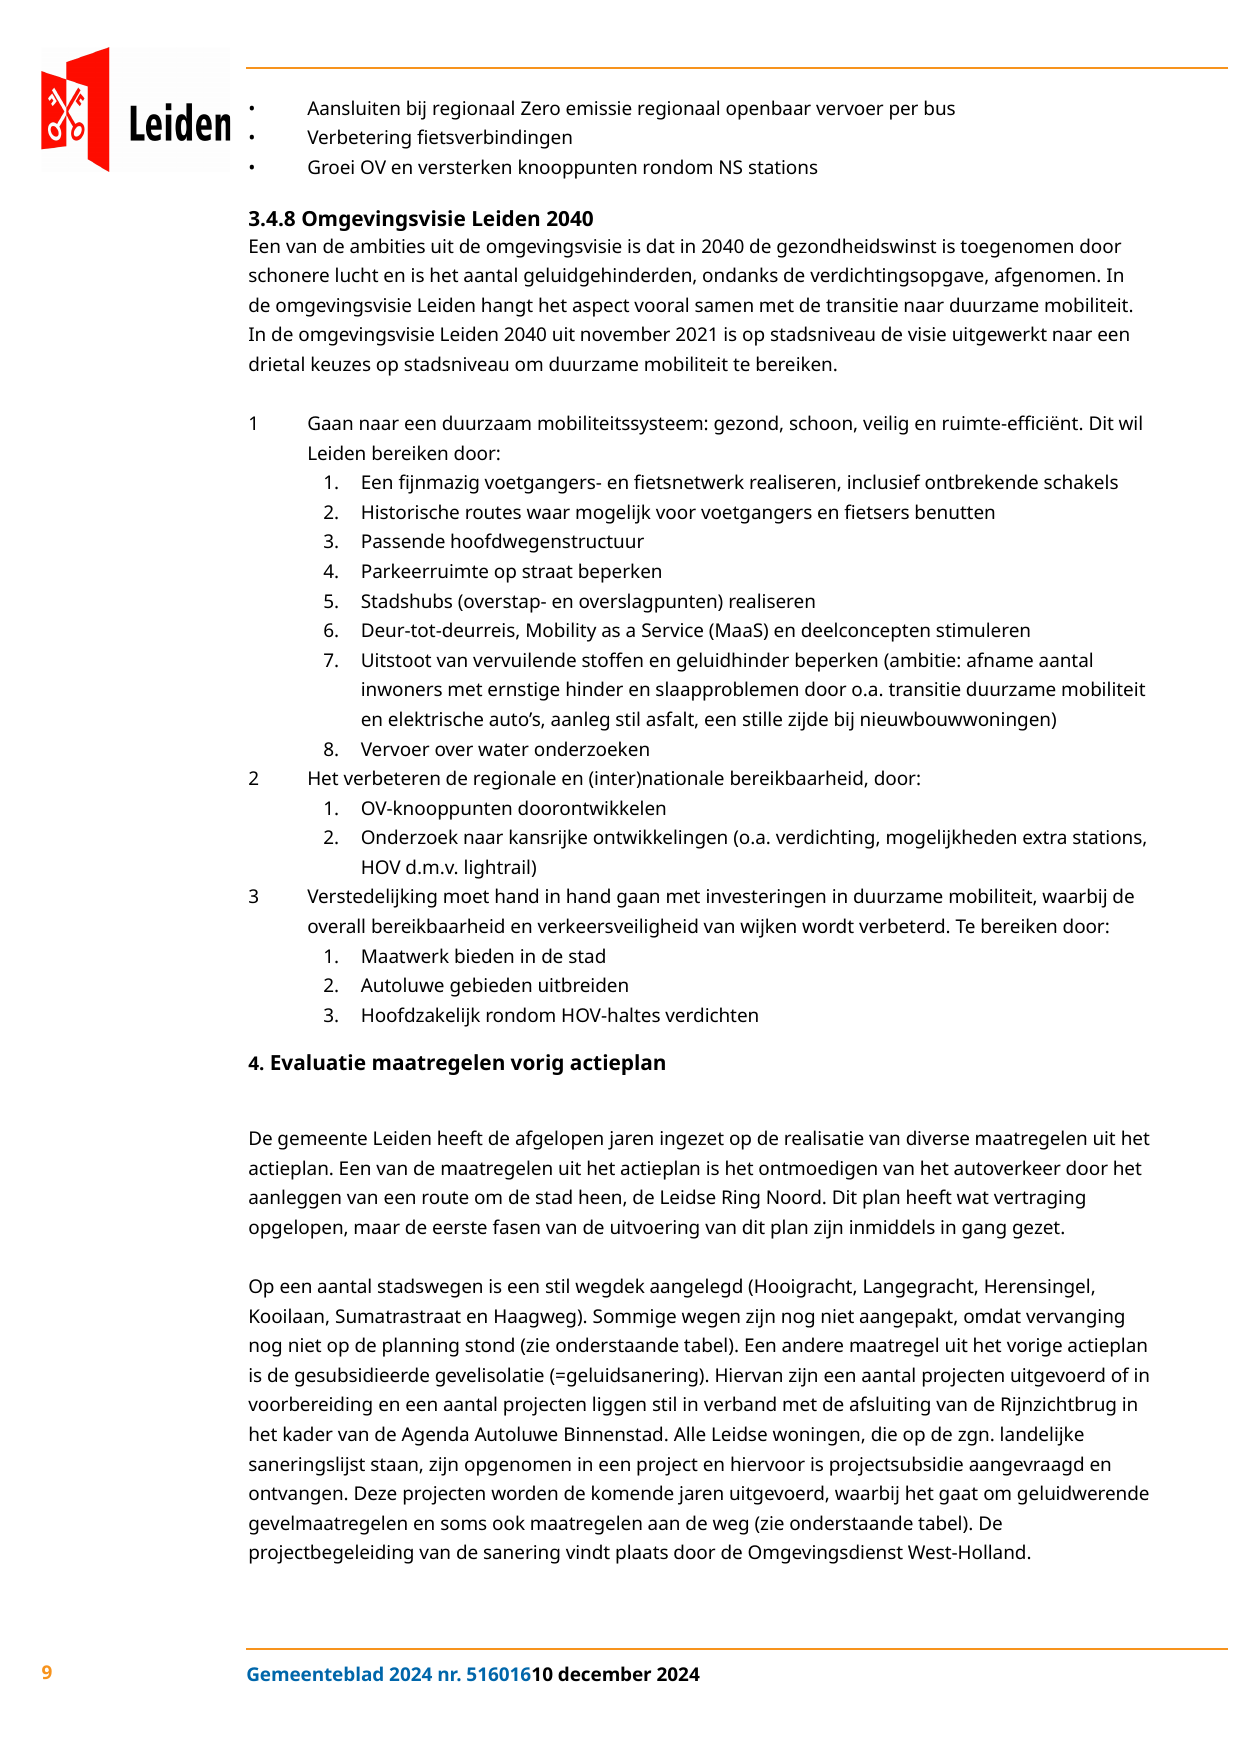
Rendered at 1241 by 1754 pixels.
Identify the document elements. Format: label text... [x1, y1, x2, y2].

text Een van de ambities uit de omgevingsvisie is dat in 2040 de gezondheidswinst is toegenomen door schonere lucht en is het aantal geluidgehinderden, ondanks de verdichtingsopgave, afgenomen. In de omgevingsvisie Leiden hangt het aspect vooral samen met de transitie naar duurzame mobiliteit. In de omgevingsvisie Leiden 2040 uit november 2021 is op stadsniveau de visie uitgewerkt naar een drietal keuzes op stadsniveau om duurzame mobiliteit te bereiken. [248, 233, 1152, 377]
list Uitstoot van vervuilende stoffen en geluidhinder beperken (ambitie: afname aantal inwoners met ernstige hinder en slaapproblemen door o.a. transitie duurzame mobiliteit en elektrische auto’s, aanleg stil asfalt, een stille zijde bij nieuwbouwwoningen) [323, 647, 1152, 732]
list Gaan naar een duurzaam mobiliteitssysteem: gezond, schoon, veilig en ruimte-efficiënt. Dit wil Leiden bereiken door: [248, 410, 1152, 466]
list Onderzoek naar kansrijke ontwikkelingen (o.a. verdichting, mogelijkheden extra stations, HOV d.m.v. lightrail) [323, 824, 1152, 880]
list Verstedelijking moet hand in hand gaan met investeringen in duurzame mobiliteit, waarbij de overall bereikbaarheid en verkeersveiligheid van wijken wordt verbeterd. Te bereiken door: [248, 884, 1152, 939]
list Een fijnmazig voetgangers- en fietsnetwerk realiseren, inclusief ontbrekende schakels [323, 469, 1152, 495]
list Groei OV en versterken knooppunten rondom NS stations [248, 154, 1152, 180]
list Het verbeteren de regionale en (inter)nationale bereikbaarheid, door: [248, 765, 1152, 791]
list Autoluwe gebieden uitbreiden [323, 972, 1152, 998]
list Deur-tot-deurreis, Mobility as a Service (MaaS) en deelconcepten stimuleren [323, 617, 1152, 643]
picture [41, 47, 231, 172]
list Vervoer over water onderzoeken [323, 736, 1152, 761]
list OV-knooppunten doorontwikkelen [323, 795, 1152, 821]
list Hoofdzakelijk rondom HOV-haltes verdichten [323, 1002, 1152, 1028]
text Op een aantal stadswegen is een stil wegdek aangelegd (Hooigracht, Langegracht, Herensingel, Kooilaan, Sumatrastraat en Haagweg). Sommige wegen zijn nog niet aangepakt, omdat vervanging nog niet op de planning stond (zie onderstaande tabel). Een andere maatregel uit het vorige actieplan is de gesubsidieerde gevelisolatie (=geluidsanering). Hiervan zijn een aantal projecten uitgevoerd of in voorbereiding en een aantal projecten liggen stil in verband met de afsluiting van de Rijnzichtbrug in het kader van de Agenda Autoluwe Binnenstad. Alle Leidse woningen, die op de zgn. landelijke saneringslijst staan, zijn opgenomen in een project en hiervoor is projectsubsidie aangevraagd en ontvangen. Deze projecten worden de komende jaren uitgevoerd, waarbij het gaat om geluidwerende gevelmaatregelen en soms ook maatregelen aan de weg (zie onderstaande tabel). De projectbegeleiding van de sanering vindt plaats door de Omgevingsdienst West-Holland. [248, 1273, 1152, 1565]
text 3.4.8 Omgevingsvisie Leiden 2040 [248, 204, 1152, 233]
list Maatwerk bieden in de stad [323, 943, 1152, 968]
list Passende hoofdwegenstructuur [323, 529, 1152, 554]
list Stadshubs (overstap- en overslagpunten) realiseren [323, 588, 1152, 613]
list Verbetering fietsverbindingen [248, 124, 1152, 150]
text De gemeente Leiden heeft de afgelopen jaren ingezet op de realisatie van diverse maatregelen uit het actieplan. Een van de maatregelen uit het actieplan is het ontmoedigen van het autoverkeer door het aanleggen van een route om de stad heen, de Leidse Ring Noord. Dit plan heeft wat vertraging opgelopen, maar de eerste fasen van de uitvoering van dit plan zijn inmiddels in gang gezet. [248, 1125, 1152, 1240]
text 4. Evaluatie maatregelen vorig actieplan [248, 1048, 1152, 1076]
list Historische routes waar mogelijk voor voetgangers en fietsers benutten [323, 499, 1152, 525]
list Aansluiten bij regionaal Zero emissie regionaal openbaar vervoer per bus [248, 95, 1152, 121]
list Parkeerruimte op straat beperken [323, 558, 1152, 584]
